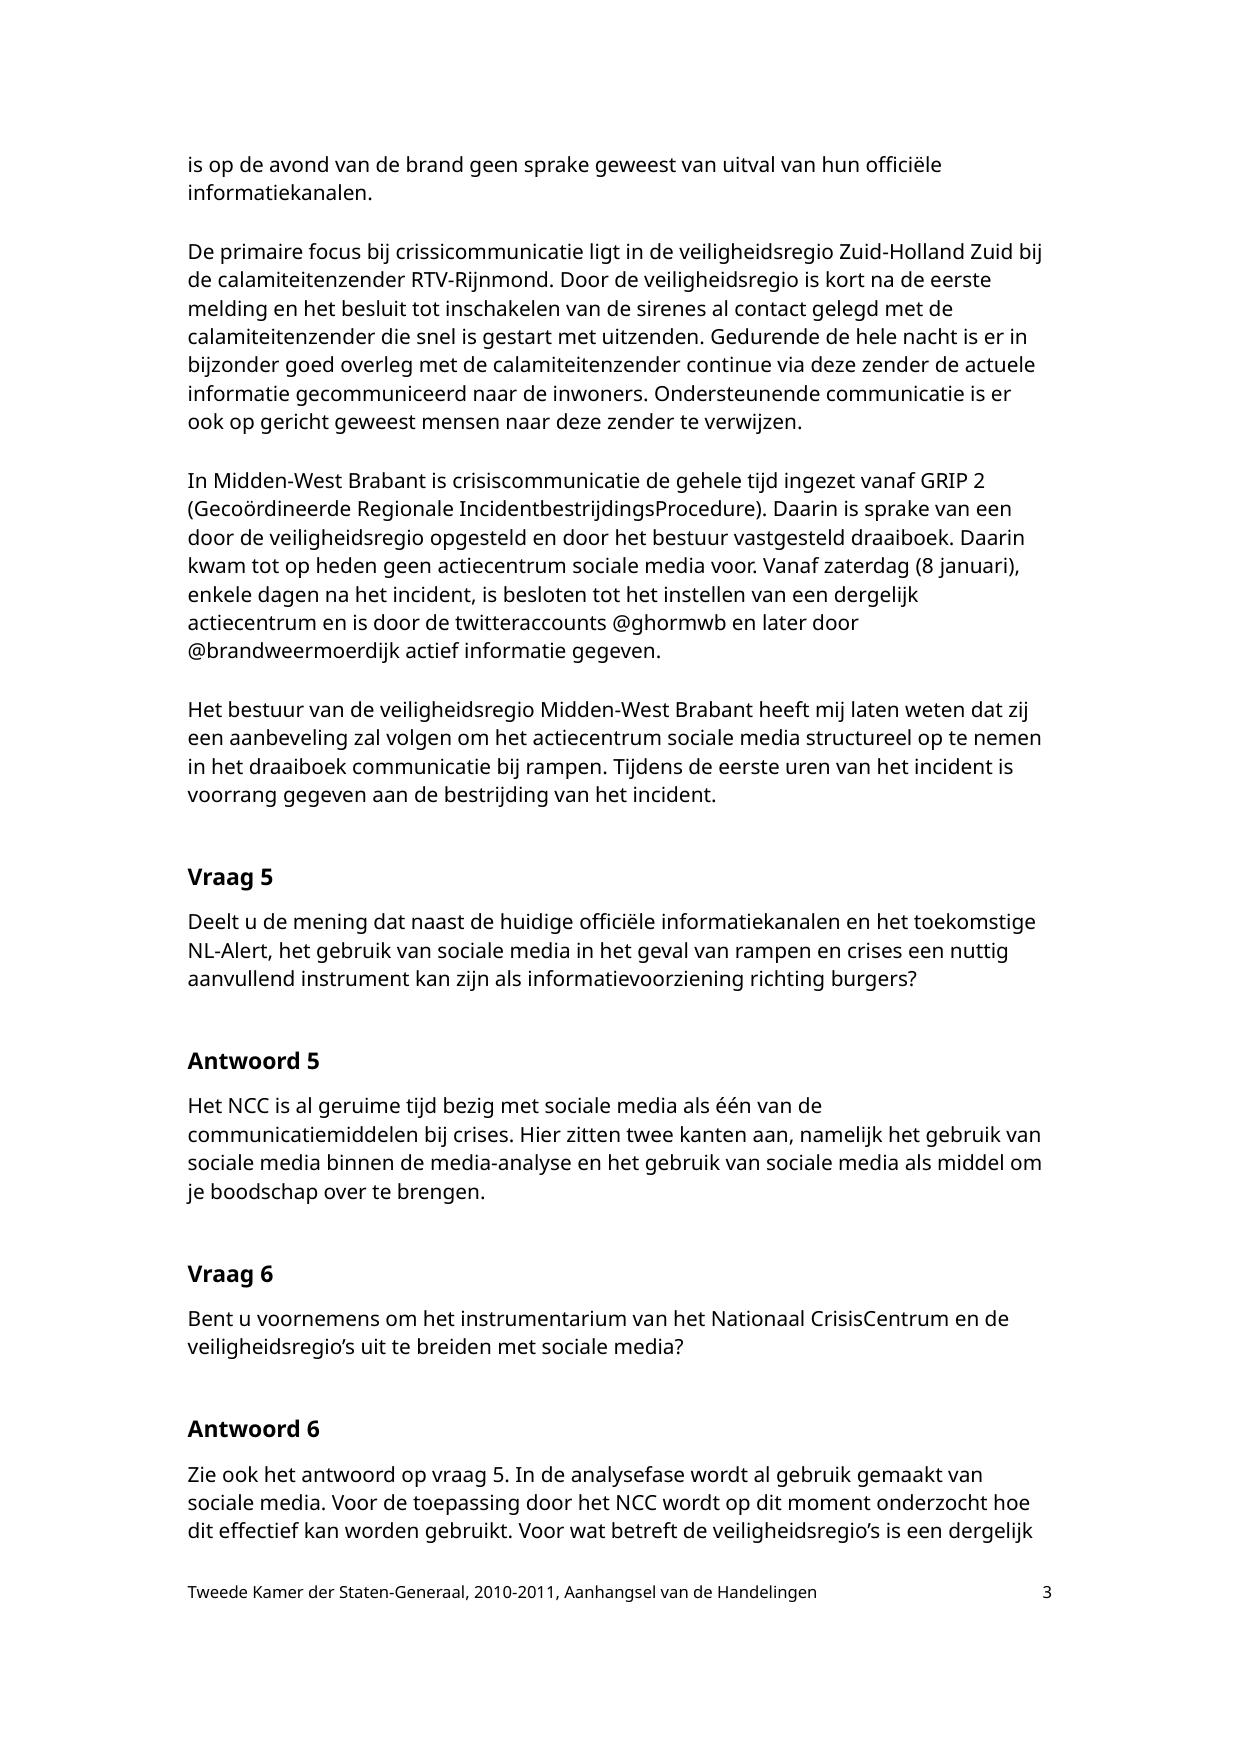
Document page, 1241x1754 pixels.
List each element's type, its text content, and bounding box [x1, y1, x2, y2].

text is op de avond van de brand geen sprake geweest van uitval van hun officiële informatiekanalen. [187, 150, 1053, 207]
subtitle Vraag 6 [187, 1258, 1053, 1289]
subtitle Vraag 5 [187, 861, 1053, 892]
text Zie ook het antwoord op vraag 5. In de analysefase wordt al gebruik gemaakt van sociale media. Voor de toepassing door het NCC wordt op dit moment onderzocht hoe dit effectief kan worden gebruikt. Voor wat betreft de veiligheidsregio’s is een dergelijk [187, 1460, 1053, 1545]
text De primaire focus bij crissicommunicatie ligt in de veiligheidsregio Zuid-Holland Zuid bij de calamiteitenzender RTV-Rijnmond. Door de veiligheidsregio is kort na de eerste melding en het besluit tot inschakelen van de sirenes al contact gelegd met de calamiteitenzender die snel is gestart met uitzenden. Gedurende de hele nacht is er in bijzonder goed overleg met de calamiteitenzender continue via deze zender de actuele informatie gecommuniceerd naar de inwoners. Ondersteunende communicatie is er ook op gericht geweest mensen naar deze zender te verwijzen. [187, 237, 1053, 436]
text In Midden-West Brabant is crisiscommunicatie de gehele tijd ingezet vanaf GRIP 2 (Gecoördineerde Regionale IncidentbestrijdingsProcedure). Daarin is sprake van een door de veiligheidsregio opgesteld en door het bestuur vastgesteld draaiboek. Daarin kwam tot op heden geen actiecentrum sociale media voor. Vanaf zaterdag (8 januari), enkele dagen na het incident, is besloten tot het instellen van een dergelijk actiecentrum en is door de twitteraccounts @ghormwb en later door @brandweermoerdijk actief informatie gegeven. [187, 466, 1053, 665]
subtitle Antwoord 6 [187, 1413, 1053, 1445]
text Het NCC is al geruime tijd bezig met sociale media als één van de communicatiemiddelen bij crises. Hier zitten twee kanten aan, namelijk het gebruik van sociale media binnen de media-analyse en het gebruik van sociale media als middel om je boodschap over te brengen. [187, 1092, 1053, 1205]
text Deelt u de mening dat naast de huidige officiële informatiekanalen en het toekomstige NL-Alert, het gebruik van sociale media in het geval van rampen en crises een nuttig aanvullend instrument kan zijn als informatievoorziening richting burgers? [187, 907, 1053, 993]
text Het bestuur van de veiligheidsregio Midden-West Brabant heeft mij laten weten dat zij een aanbeveling zal volgen om het actiecentrum sociale media structureel op te nemen in het draaiboek communicatie bij rampen. Tijdens de eerste uren van het incident is voorrang gegeven aan de bestrijding van het incident. [187, 695, 1053, 809]
subtitle Antwoord 5 [187, 1045, 1053, 1077]
text Bent u voornemens om het instrumentarium van het Nationaal CrisisCentrum en de veiligheidsregio’s uit te breiden met sociale media? [187, 1304, 1053, 1361]
